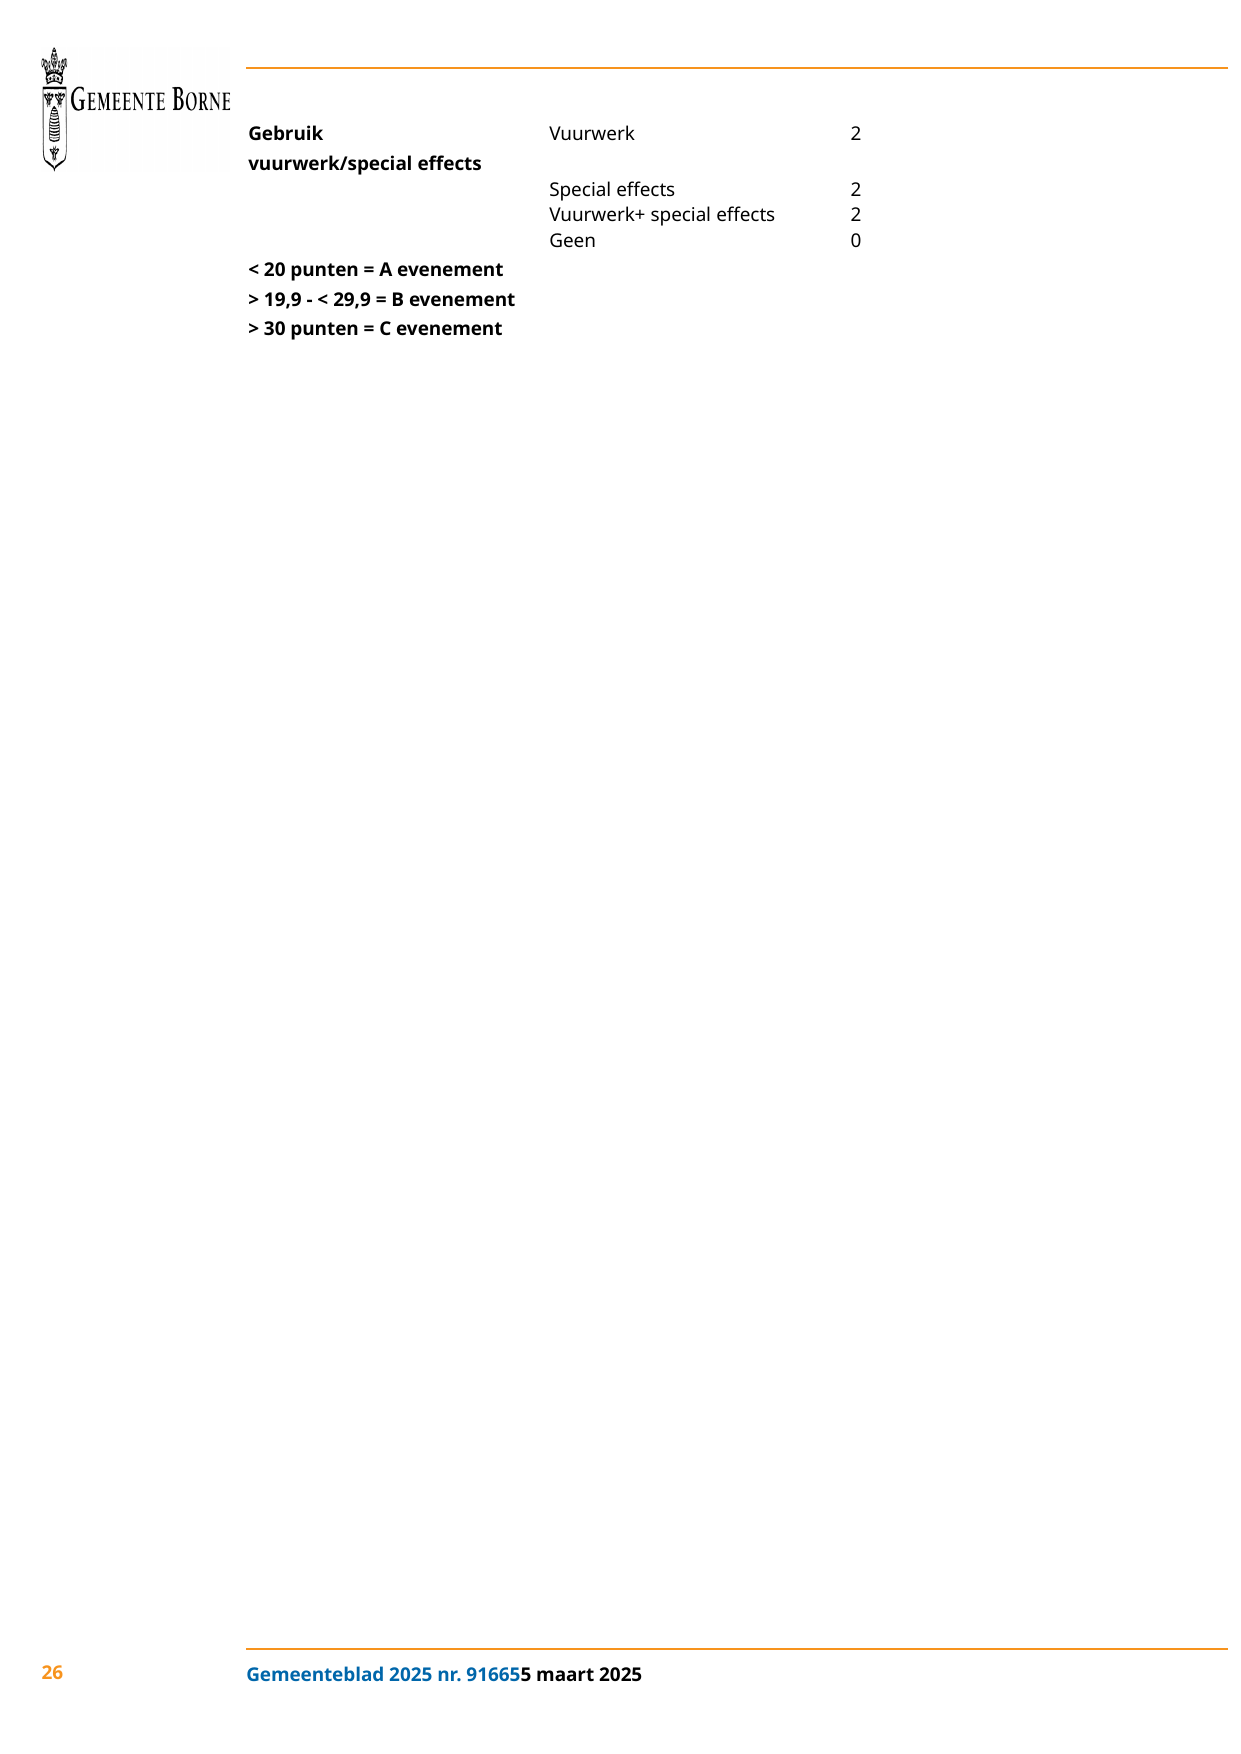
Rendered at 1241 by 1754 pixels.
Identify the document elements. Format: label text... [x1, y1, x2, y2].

table_cell Gebruik vuurwerk/special effects [248, 121, 549, 176]
text > 30 punten = C evenement [248, 315, 1152, 341]
table_cell 2 [850, 202, 1152, 227]
table_cell [248, 227, 549, 253]
table_cell 2 [850, 176, 1152, 202]
table_cell 0 [850, 227, 1152, 253]
table_cell Vuurwerk [549, 121, 850, 176]
table_cell Vuurwerk+ special effects [549, 202, 850, 227]
text < 20 punten = A evenement [248, 256, 1152, 282]
table_cell [248, 202, 549, 227]
table_cell Special effects [549, 176, 850, 202]
table_cell [248, 176, 549, 202]
table_cell [549, 95, 850, 121]
text > 19,9 - < 29,9 = B evenement [248, 286, 1152, 312]
table_cell Geen [549, 227, 850, 253]
table_cell [850, 95, 1152, 121]
table_cell [248, 95, 549, 121]
picture [41, 47, 231, 172]
table_cell 2 [850, 121, 1152, 176]
